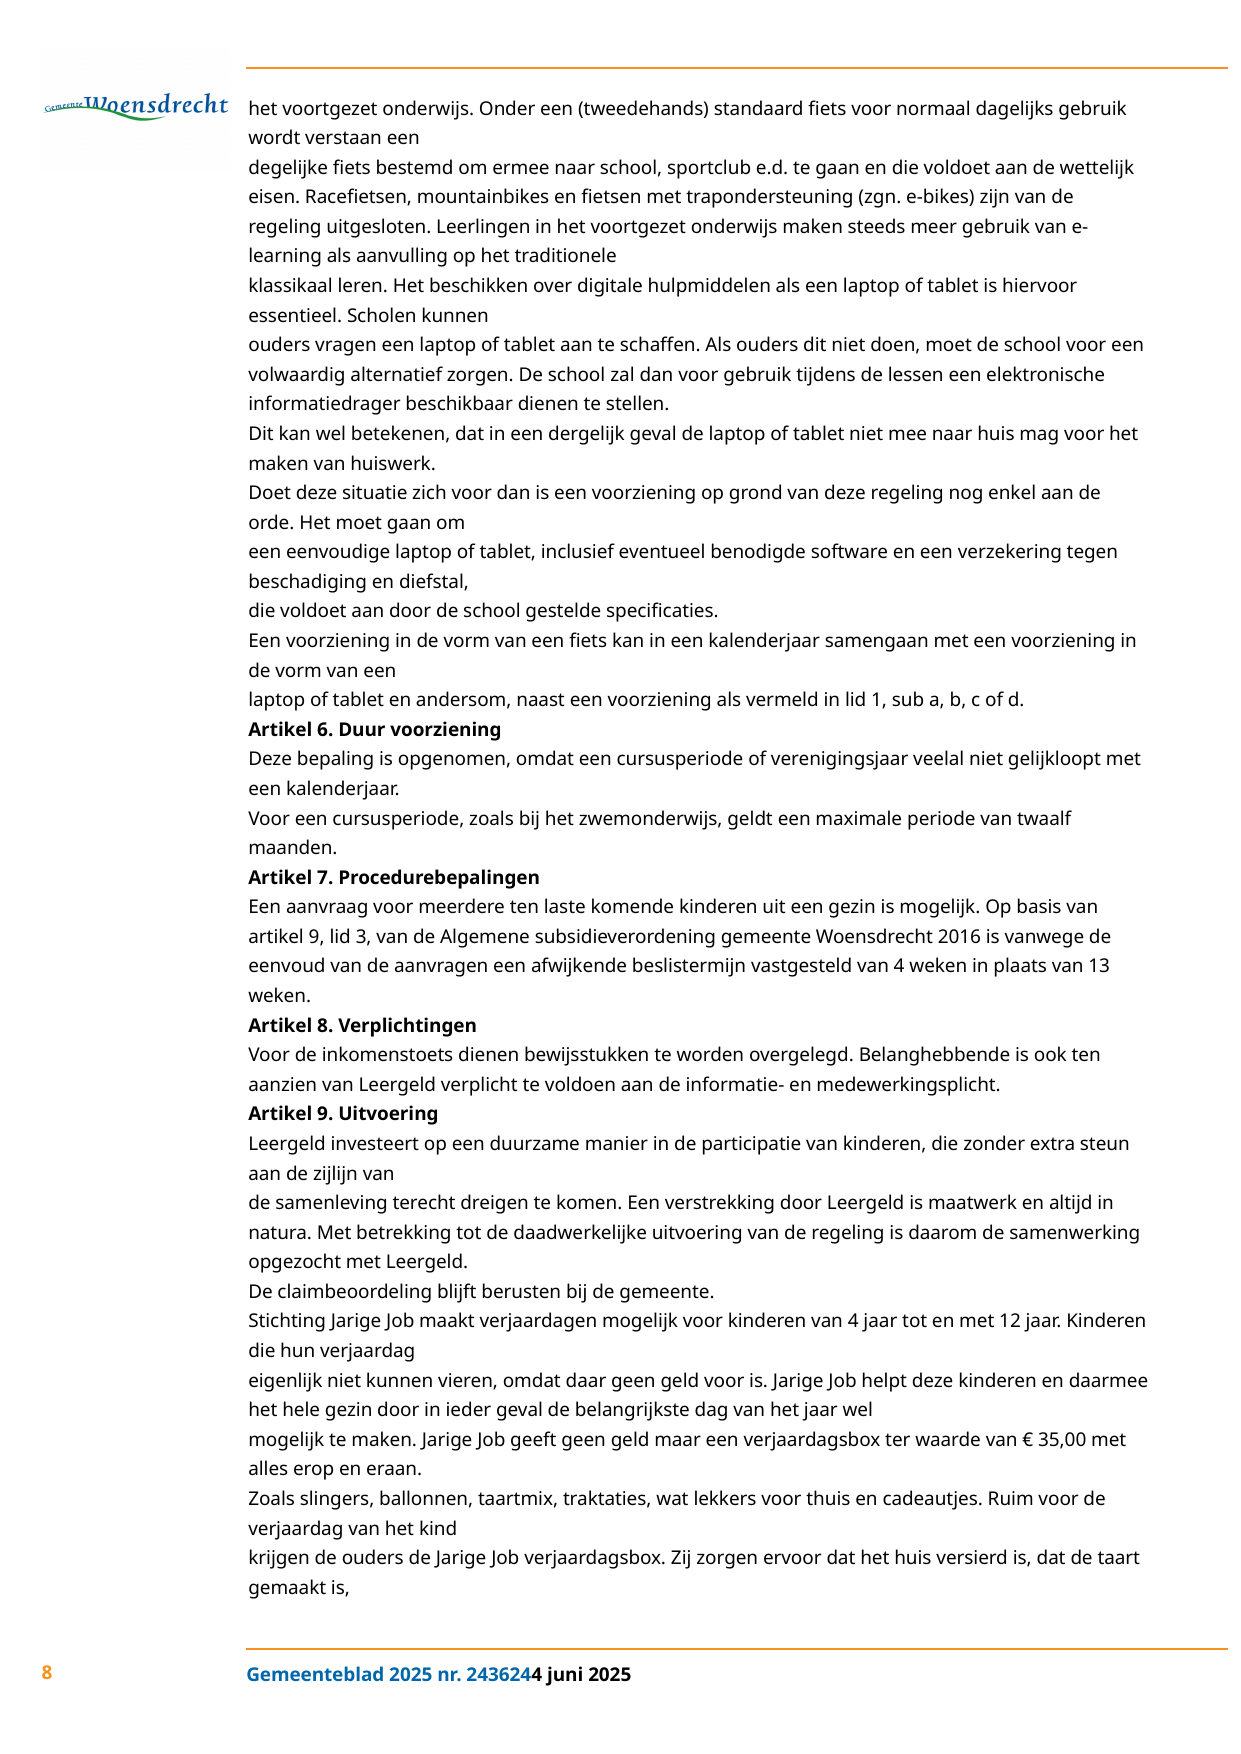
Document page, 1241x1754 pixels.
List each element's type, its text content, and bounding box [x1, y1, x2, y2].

text Artikel 6. Duur voorziening [248, 716, 1152, 742]
text Een aanvraag voor meerdere ten laste komende kinderen uit een gezin is mogelijk. Op basis van artikel 9, lid 3, van de Algemene subsidieverordening gemeente Woensdrecht 2016 is vanwege de eenvoud van de aanvragen een afwijkende beslistermijn vastgesteld van 4 weken in plaats van 13 weken. [248, 893, 1152, 1008]
text Artikel 9. Uitvoering [248, 1101, 1152, 1126]
text eigenlijk niet kunnen vieren, omdat daar geen geld voor is. Jarige Job helpt deze kinderen en daarmee het hele gezin door in ieder geval de belangrijkste dag van het jaar wel [248, 1367, 1152, 1422]
text het voortgezet onderwijs. Onder een (tweedehands) standaard fiets voor normaal dagelijks gebruik wordt verstaan een [248, 95, 1152, 150]
text degelijke fiets bestemd om ermee naar school, sportclub e.d. te gaan en die voldoet aan de wettelijk eisen. Racefietsen, mountainbikes en fietsen met trapondersteuning (zgn. e-bikes) zijn van de regeling uitgesloten. Leerlingen in het voortgezet onderwijs maken steeds meer gebruik van e-learning als aanvulling op het traditionele [248, 154, 1152, 268]
text Leergeld investeert op een duurzame manier in de participatie van kinderen, die zonder extra steun aan de zijlijn van [248, 1130, 1152, 1186]
text De claimbeoordeling blijft berusten bij de gemeente. [248, 1278, 1152, 1304]
text laptop of tablet en andersom, naast een voorziening als vermeld in lid 1, sub a, b, c of d. [248, 686, 1152, 712]
text Dit kan wel betekenen, dat in een dergelijk geval de laptop of tablet niet mee naar huis mag voor het maken van huiswerk. [248, 420, 1152, 476]
text Artikel 7. Procedurebepalingen [248, 864, 1152, 890]
text krijgen de ouders de Jarige Job verjaardagsbox. Zij zorgen ervoor dat het huis versierd is, dat de taart gemaakt is, [248, 1544, 1152, 1600]
picture [41, 47, 231, 172]
text Stichting Jarige Job maakt verjaardagen mogelijk voor kinderen van 4 jaar tot en met 12 jaar. Kinderen die hun verjaardag [248, 1308, 1152, 1363]
text Voor de inkomenstoets dienen bewijsstukken te worden overgelegd. Belanghebbende is ook ten aanzien van Leergeld verplicht te voldoen aan de informatie- en medewerkingsplicht. [248, 1041, 1152, 1097]
text Een voorziening in de vorm van een fiets kan in een kalenderjaar samengaan met een voorziening in de vorm van een [248, 627, 1152, 683]
text Artikel 8. Verplichtingen [248, 1012, 1152, 1038]
text Doet deze situatie zich voor dan is een voorziening op grond van deze regeling nog enkel aan de orde. Het moet gaan om [248, 479, 1152, 535]
text Zoals slingers, ballonnen, taartmix, traktaties, wat lekkers voor thuis en cadeautjes. Ruim voor de verjaardag van het kind [248, 1485, 1152, 1541]
text ouders vragen een laptop of tablet aan te schaffen. Als ouders dit niet doen, moet de school voor een volwaardig alternatief zorgen. De school zal dan voor gebruik tijdens de lessen een elektronische informatiedrager beschikbaar dienen te stellen. [248, 331, 1152, 416]
text Deze bepaling is opgenomen, omdat een cursusperiode of verenigingsjaar veelal niet gelijkloopt met een kalenderjaar. [248, 746, 1152, 801]
text de samenleving terecht dreigen te komen. Een verstrekking door Leergeld is maatwerk en altijd in natura. Met betrekking tot de daadwerkelijke uitvoering van de regeling is daarom de samenwerking opgezocht met Leergeld. [248, 1189, 1152, 1274]
text klassikaal leren. Het beschikken over digitale hulpmiddelen als een laptop of tablet is hiervoor essentieel. Scholen kunnen [248, 272, 1152, 328]
text mogelijk te maken. Jarige Job geeft geen geld maar een verjaardagsbox ter waarde van € 35,00 met alles erop en eraan. [248, 1426, 1152, 1481]
text Voor een cursusperiode, zoals bij het zwemonderwijs, geldt een maximale periode van twaalf maanden. [248, 805, 1152, 860]
text die voldoet aan door de school gestelde specificaties. [248, 598, 1152, 623]
text een eenvoudige laptop of tablet, inclusief eventueel benodigde software en een verzekering tegen beschadiging en diefstal, [248, 538, 1152, 594]
